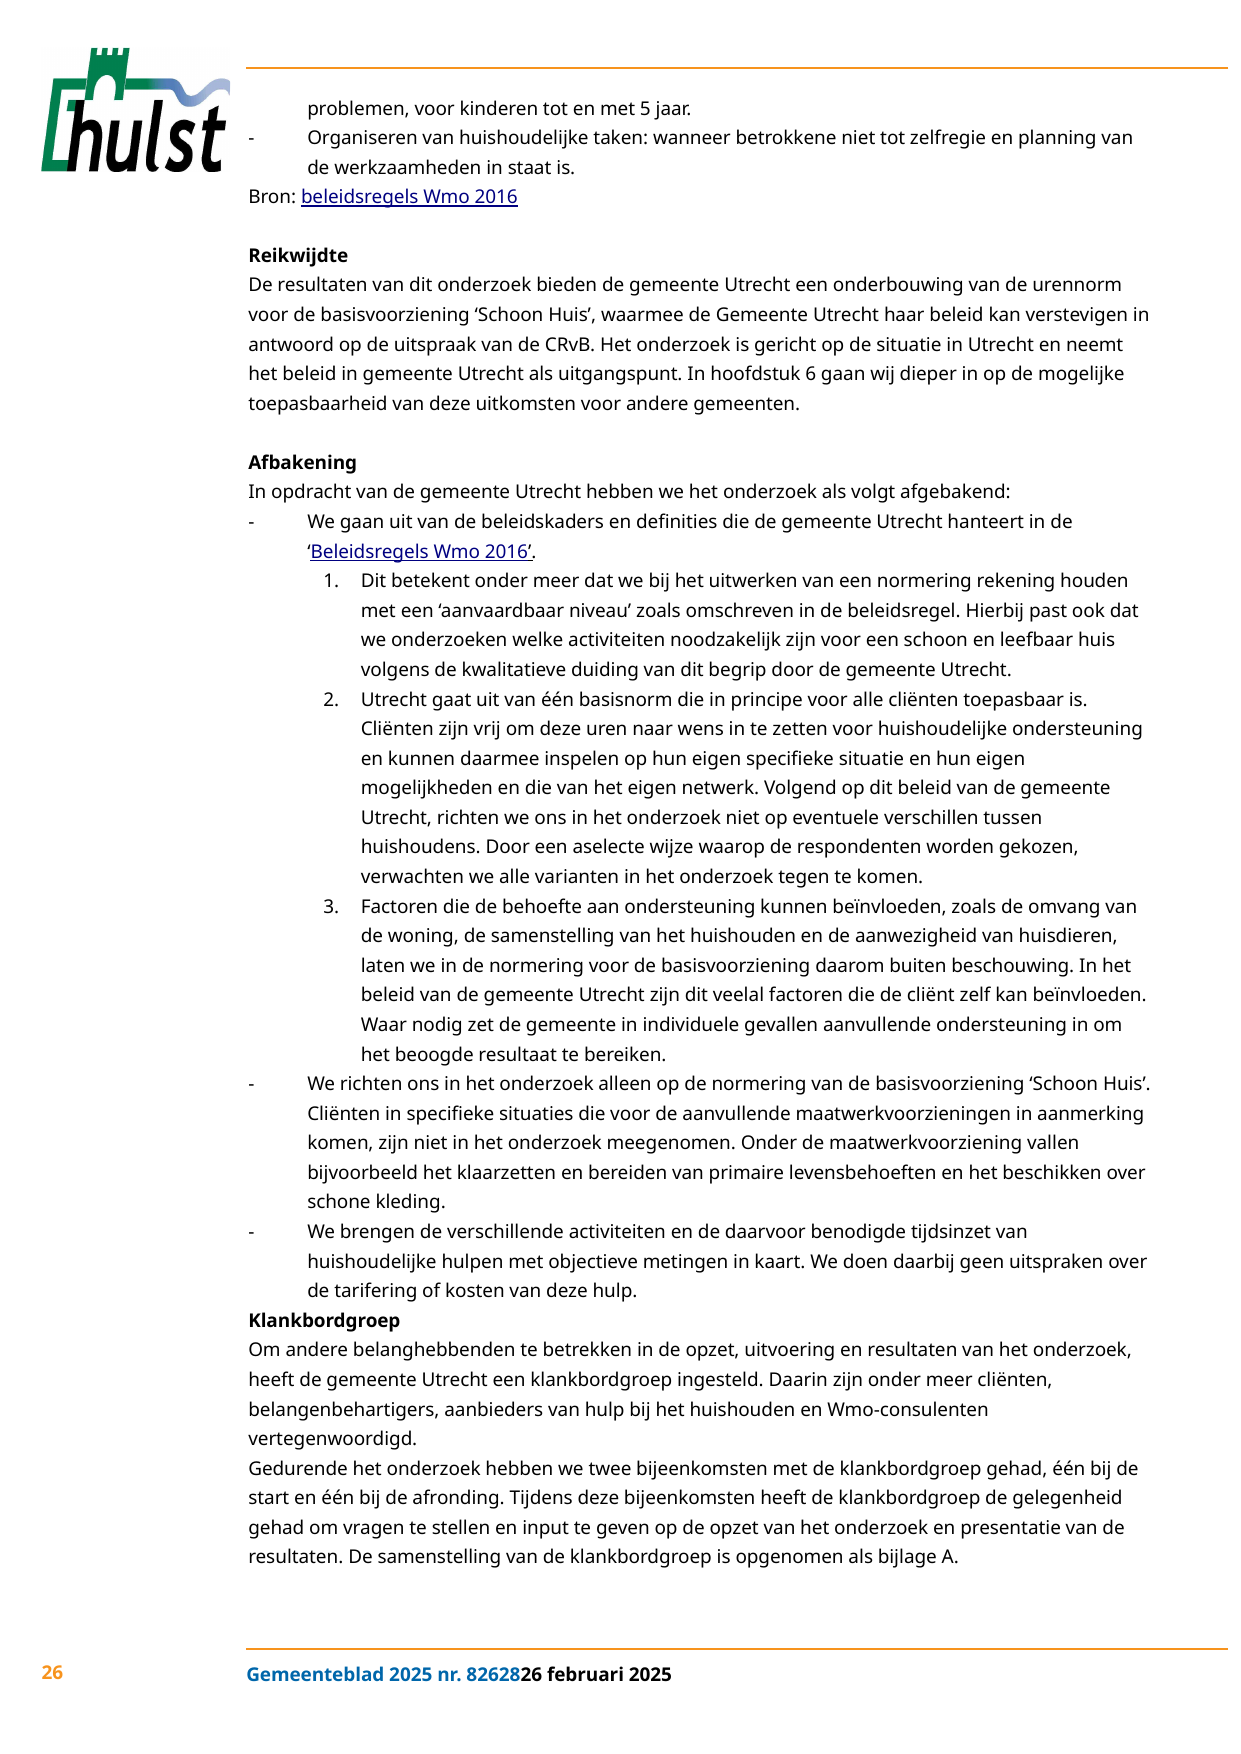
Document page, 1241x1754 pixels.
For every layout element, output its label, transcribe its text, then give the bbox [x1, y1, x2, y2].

list Utrecht gaat uit van één basisnorm die in principe voor alle cliënten toepasbaar is. Cliënten zijn vrij om deze uren naar wens in te zetten voor huishoudelijke ondersteuning en kunnen daarmee inspelen op hun eigen specifieke situatie en hun eigen mogelijkheden en die van het eigen netwerk. Volgend op dit beleid van de gemeente Utrecht, richten we ons in het onderzoek niet op eventuele verschillen tussen huishoudens. Door een aselecte wijze waarop de respondenten worden gekozen, verwachten we alle varianten in het onderzoek tegen te komen. [323, 686, 1152, 889]
text Klankbordgroep [248, 1307, 1152, 1333]
text Gedurende het onderzoek hebben we twee bijeenkomsten met de klankbordgroep gehad, één bij de start en één bij de afronding. Tijdens deze bijeenkomsten heeft de klankbordgroep de gelegenheid gehad om vragen te stellen en input te geven op de opzet van het onderzoek en presentatie van de resultaten. De samenstelling van de klankbordgroep is opgenomen als bijlage A. [248, 1455, 1152, 1569]
list Dit betekent onder meer dat we bij het uitwerken van een normering rekening houden met een ‘aanvaardbaar niveau’ zoals omschreven in de beleidsregel. Hierbij past ook dat we onderzoeken welke activiteiten noodzakelijk zijn voor een schoon en leefbaar huis volgens de kwalitatieve duiding van dit begrip door de gemeente Utrecht. [323, 567, 1152, 682]
list We brengen de verschillende activiteiten en de daarvoor benodigde tijdsinzet van huishoudelijke hulpen met objectieve metingen in kaart. We doen daarbij geen uitspraken over de tarifering of kosten van deze hulp. [248, 1218, 1152, 1303]
text Afbakening [248, 449, 1152, 475]
table_header problemen, voor kinderen tot en met 5 jaar. Organiseren van huishoudelijke taken: wanneer betrokkene niet tot zelfregie en planning van de werkzaamheden in staat is. Bron: beleidsregels Wmo 2016 [248, 95, 1152, 209]
list We richten ons in het onderzoek alleen op de normering van de basisvoorziening ‘Schoon Huis’. Cliënten in specifieke situaties die voor de aanvullende maatwerkvoorzieningen in aanmerking komen, zijn niet in het onderzoek meegenomen. Onder de maatwerkvoorziening vallen bijvoorbeeld het klaarzetten en bereiden van primaire levensbehoeften en het beschikken over schone kleding. [248, 1070, 1152, 1214]
text De resultaten van dit onderzoek bieden de gemeente Utrecht een onderbouwing van de urennorm voor de basisvoorziening ‘Schoon Huis’, waarmee de Gemeente Utrecht haar beleid kan verstevigen in antwoord op de uitspraak van de CRvB. Het onderzoek is gericht op de situatie in Utrecht en neemt het beleid in gemeente Utrecht als uitgangspunt. In hoofdstuk 6 gaan wij dieper in op de mogelijke toepasbaarheid van deze uitkomsten voor andere gemeenten. [248, 272, 1152, 416]
list Factoren die de behoefte aan ondersteuning kunnen beïnvloeden, zoals de omvang van de woning, de samenstelling van het huishouden en de aanwezigheid van huisdieren, laten we in de normering voor de basisvoorziening daarom buiten beschouwing. In het beleid van de gemeente Utrecht zijn dit veelal factoren die de cliënt zelf kan beïnvloeden. Waar nodig zet de gemeente in individuele gevallen aanvullende ondersteuning in om het beoogde resultaat te bereiken. [323, 893, 1152, 1067]
text In opdracht van de gemeente Utrecht hebben we het onderzoek als volgt afgebakend: [248, 479, 1152, 504]
list We gaan uit van de beleidskaders en definities die de gemeente Utrecht hanteert in de ‘Beleidsregels Wmo 2016’. [248, 508, 1152, 564]
picture [41, 47, 231, 172]
text Reikwijdte [248, 242, 1152, 268]
text Om andere belanghebbenden te betrekken in de opzet, uitvoering en resultaten van het onderzoek, heeft de gemeente Utrecht een klankbordgroep ingesteld. Daarin zijn onder meer cliënten, belangenbehartigers, aanbieders van hulp bij het huishouden en Wmo-consulenten vertegenwoordigd. [248, 1337, 1152, 1451]
